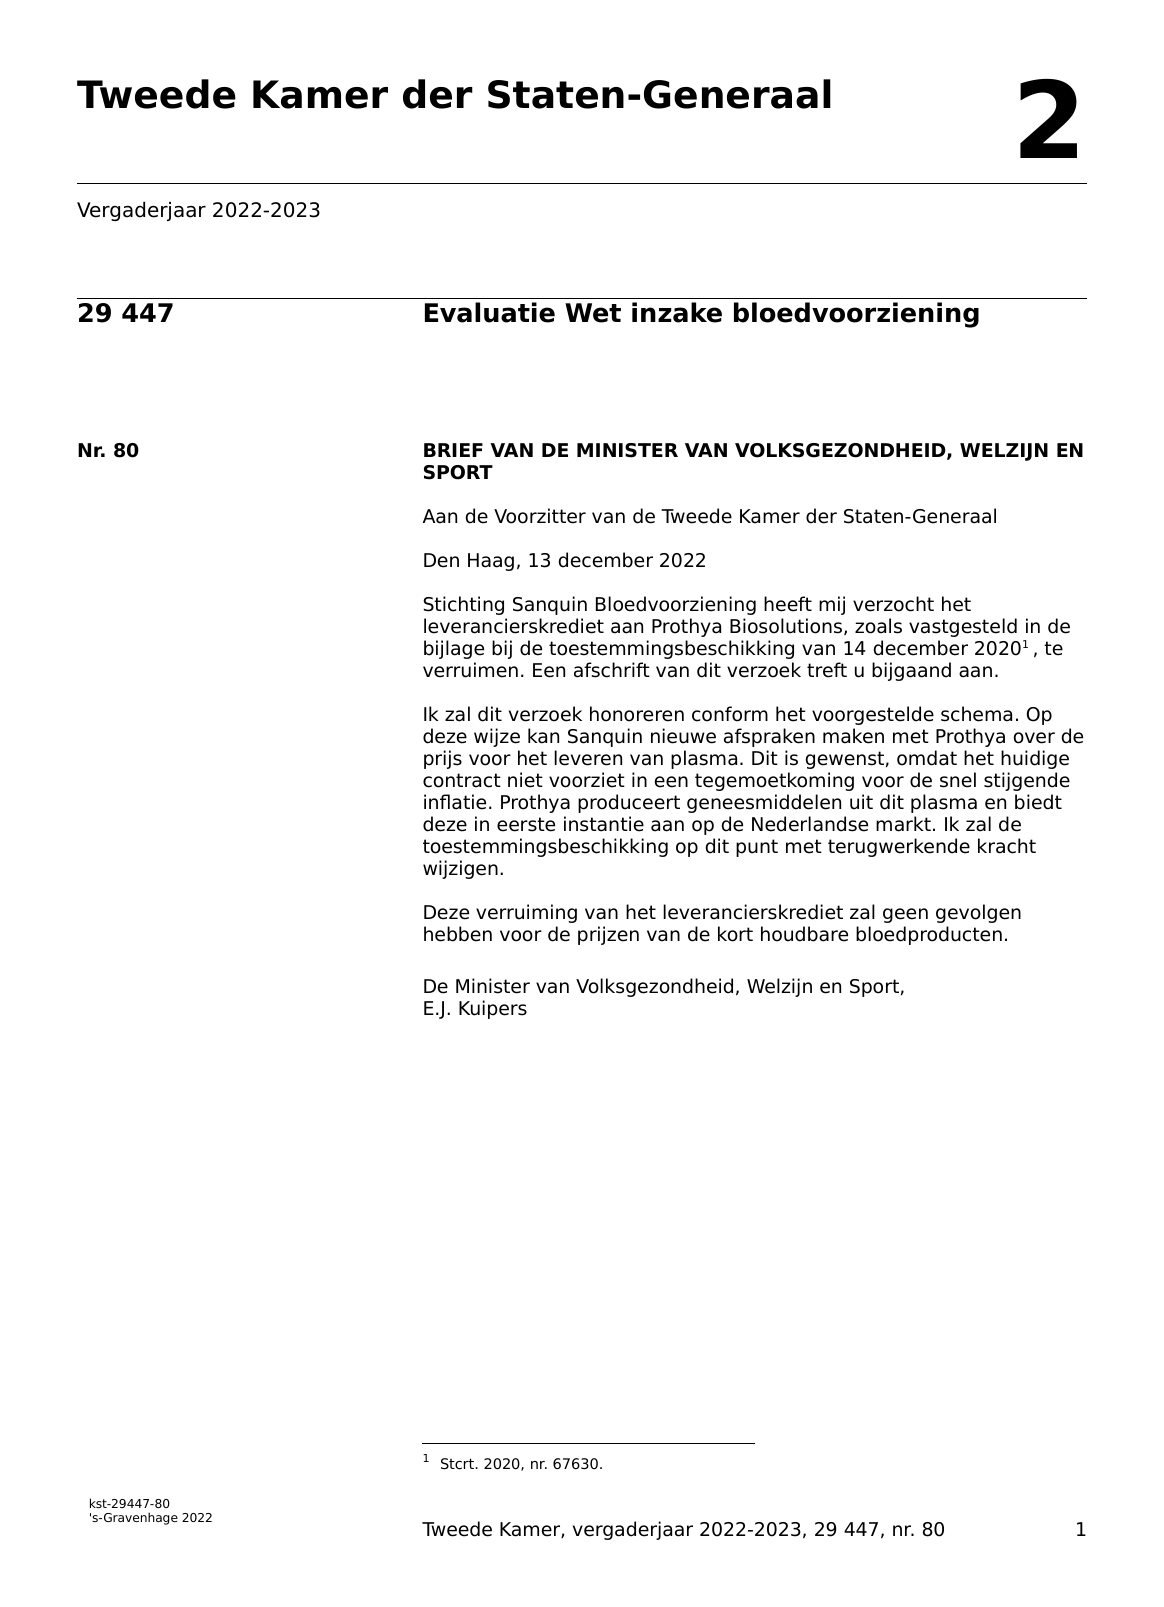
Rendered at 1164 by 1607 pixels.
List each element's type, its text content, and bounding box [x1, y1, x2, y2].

text Den Haag, 13 december 2022 [422, 550, 1087, 572]
text kst-29447-80 [88, 1497, 323, 1511]
subtitle 29 447 Evaluatie Wet inzake bloedvoorziening [77, 299, 1087, 329]
table_cell Vergaderjaar 2022-2023 [77, 184, 1087, 298]
subtitle Nr. 80 BRIEF VAN DE MINISTER VAN VOLKSGEZONDHEID, WELZIJN EN SPORT [77, 440, 1087, 484]
text 's-Gravenhage 2022 [88, 1511, 323, 1525]
text De Minister van Volksgezondheid, Welzijn en Sport, E.J. Kuipers [422, 976, 1087, 1020]
text Stcrt. 2020, nr. 67630. [422, 1452, 1087, 1474]
table_header 2 [886, 59, 1087, 183]
table_header Tweede Kamer der Staten-Generaal [77, 59, 886, 183]
text Aan de Voorzitter van de Tweede Kamer der Staten-Generaal [422, 506, 1087, 528]
text Stichting Sanquin Bloedvoorziening heeft mij verzocht het leverancierskrediet aan Prothya Biosolutions, zoals vastgesteld in de bijlage bij de toestemmingsbeschikking van 14 december 2020, te verruimen. Een afschrift van dit verzoek treft u bijgaand aan. [422, 594, 1087, 682]
text Deze verruiming van het leverancierskrediet zal geen gevolgen hebben voor de prijzen van de kort houdbare bloedproducten. [422, 902, 1087, 946]
text Ik zal dit verzoek honoreren conform het voorgestelde schema. Op deze wijze kan Sanquin nieuwe afspraken maken met Prothya over de prijs voor het leveren van plasma. Dit is gewenst, omdat het huidige contract niet voorziet in een tegemoetkoming voor de snel stijgende inflatie. Prothya produceert geneesmiddelen uit dit plasma en biedt deze in eerste instantie aan op de Nederlandse markt. Ik zal de toestemmingsbeschikking op dit punt met terugwerkende kracht wijzigen. [422, 704, 1087, 880]
